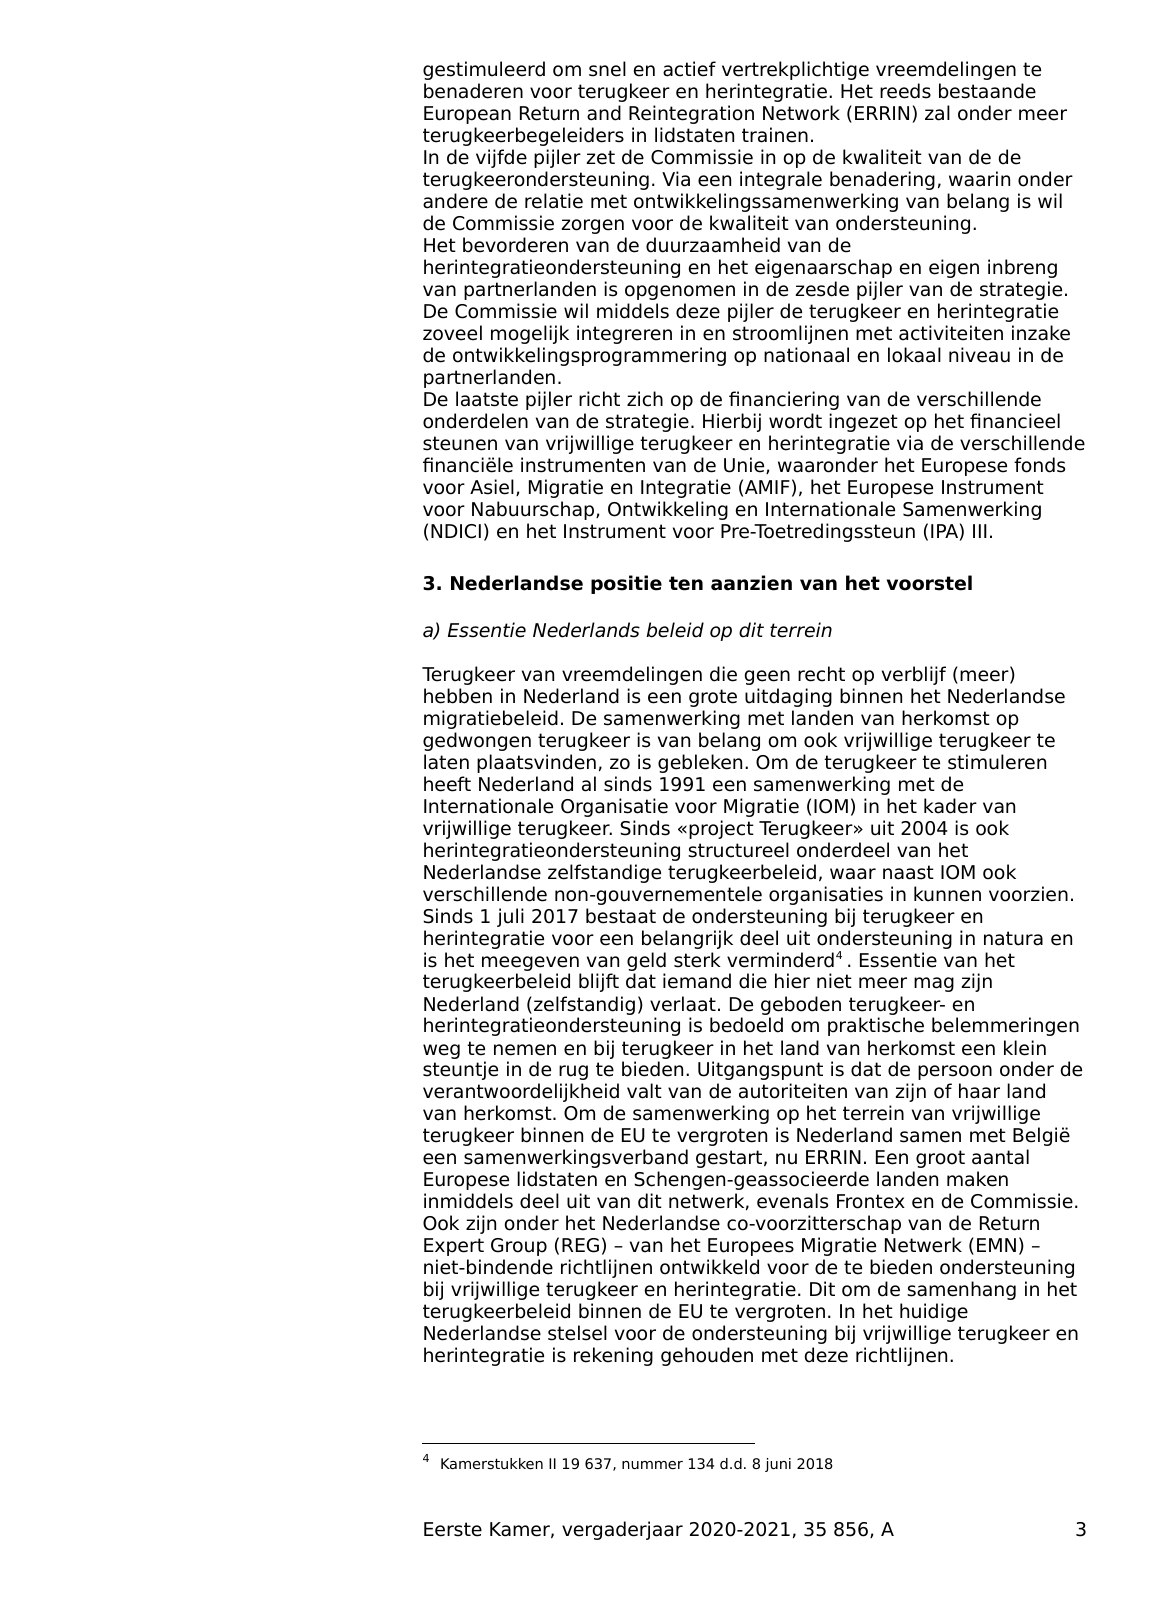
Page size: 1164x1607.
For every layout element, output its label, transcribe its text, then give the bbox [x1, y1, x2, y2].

text gestimuleerd om snel en actief vertrekplichtige vreemdelingen te benaderen voor terugkeer en herintegratie. Het reeds bestaande European Return and Reintegration Network (ERRIN) zal onder meer terugkeerbegeleiders in lidstaten trainen. [422, 59, 1087, 147]
text Terugkeer van vreemdelingen die geen recht op verblijf (meer) hebben in Nederland is een grote uitdaging binnen het Nederlandse migratiebeleid. De samenwerking met landen van herkomst op gedwongen terugkeer is van belang om ook vrijwillige terugkeer te laten plaatsvinden, zo is gebleken. Om de terugkeer te stimuleren heeft Nederland al sinds 1991 een samenwerking met de Internationale Organisatie voor Migratie (IOM) in het kader van vrijwillige terugkeer. Sinds «project Terugkeer» uit 2004 is ook herintegratieondersteuning structureel onderdeel van het Nederlandse zelfstandige terugkeerbeleid, waar naast IOM ook verschillende non-gouvernementele organisaties in kunnen voorzien. Sinds 1 juli 2017 bestaat de ondersteuning bij terugkeer en herintegratie voor een belangrijk deel uit ondersteuning in natura en is het meegeven van geld sterk verminderd. Essentie van het terugkeerbeleid blijft dat iemand die hier niet meer mag zijn Nederland (zelfstandig) verlaat. De geboden terugkeer- en herintegratieondersteuning is bedoeld om praktische belemmeringen weg te nemen en bij terugkeer in het land van herkomst een klein steuntje in de rug te bieden. Uitgangspunt is dat de persoon onder de verantwoordelijkheid valt van de autoriteiten van zijn of haar land van herkomst. Om de samenwerking op het terrein van vrijwillige terugkeer binnen de EU te vergroten is Nederland samen met België een samenwerkingsverband gestart, nu ERRIN. Een groot aantal Europese lidstaten en Schengen-geassocieerde landen maken inmiddels deel uit van dit netwerk, evenals Frontex en de Commissie. Ook zijn onder het Nederlandse co-voorzitterschap van de Return Expert Group (REG) – van het Europees Migratie Netwerk (EMN) – niet-bindende richtlijnen ontwikkeld voor de te bieden ondersteuning bij vrijwillige terugkeer en herintegratie. Dit om de samenhang in het terugkeerbeleid binnen de EU te vergroten. In het huidige Nederlandse stelsel voor de ondersteuning bij vrijwillige terugkeer en herintegratie is rekening gehouden met deze richtlijnen. [422, 664, 1087, 1367]
subtitle 3. Nederlandse positie ten aanzien van het voorstel [422, 573, 1087, 594]
text Het bevorderen van de duurzaamheid van de herintegratieondersteuning en het eigenaarschap en eigen inbreng van partnerlanden is opgenomen in de zesde pijler van de strategie. De Commissie wil middels deze pijler de terugkeer en herintegratie zoveel mogelijk integreren in en stroomlijnen met activiteiten inzake de ontwikkelingsprogrammering op nationaal en lokaal niveau in de partnerlanden. [422, 235, 1087, 389]
text Kamerstukken II 19 637, nummer 134 d.d. 8 juni 2018 [422, 1452, 1087, 1474]
text In de vijfde pijler zet de Commissie in op de kwaliteit van de de terugkeerondersteuning. Via een integrale benadering, waarin onder andere de relatie met ontwikkelingssamenwerking van belang is wil de Commissie zorgen voor de kwaliteit van ondersteuning. [422, 147, 1087, 235]
subtitle a) Essentie Nederlands beleid op dit terrein [422, 619, 1087, 642]
text De laatste pijler richt zich op de financiering van de verschillende onderdelen van de strategie. Hierbij wordt ingezet op het financieel steunen van vrijwillige terugkeer en herintegratie via de verschillende financiële instrumenten van de Unie, waaronder het Europese fonds voor Asiel, Migratie en Integratie (AMIF), het Europese Instrument voor Nabuurschap, Ontwikkeling en Internationale Samenwerking (NDICI) en het Instrument voor Pre-Toetredingssteun (IPA) III. [422, 389, 1087, 543]
